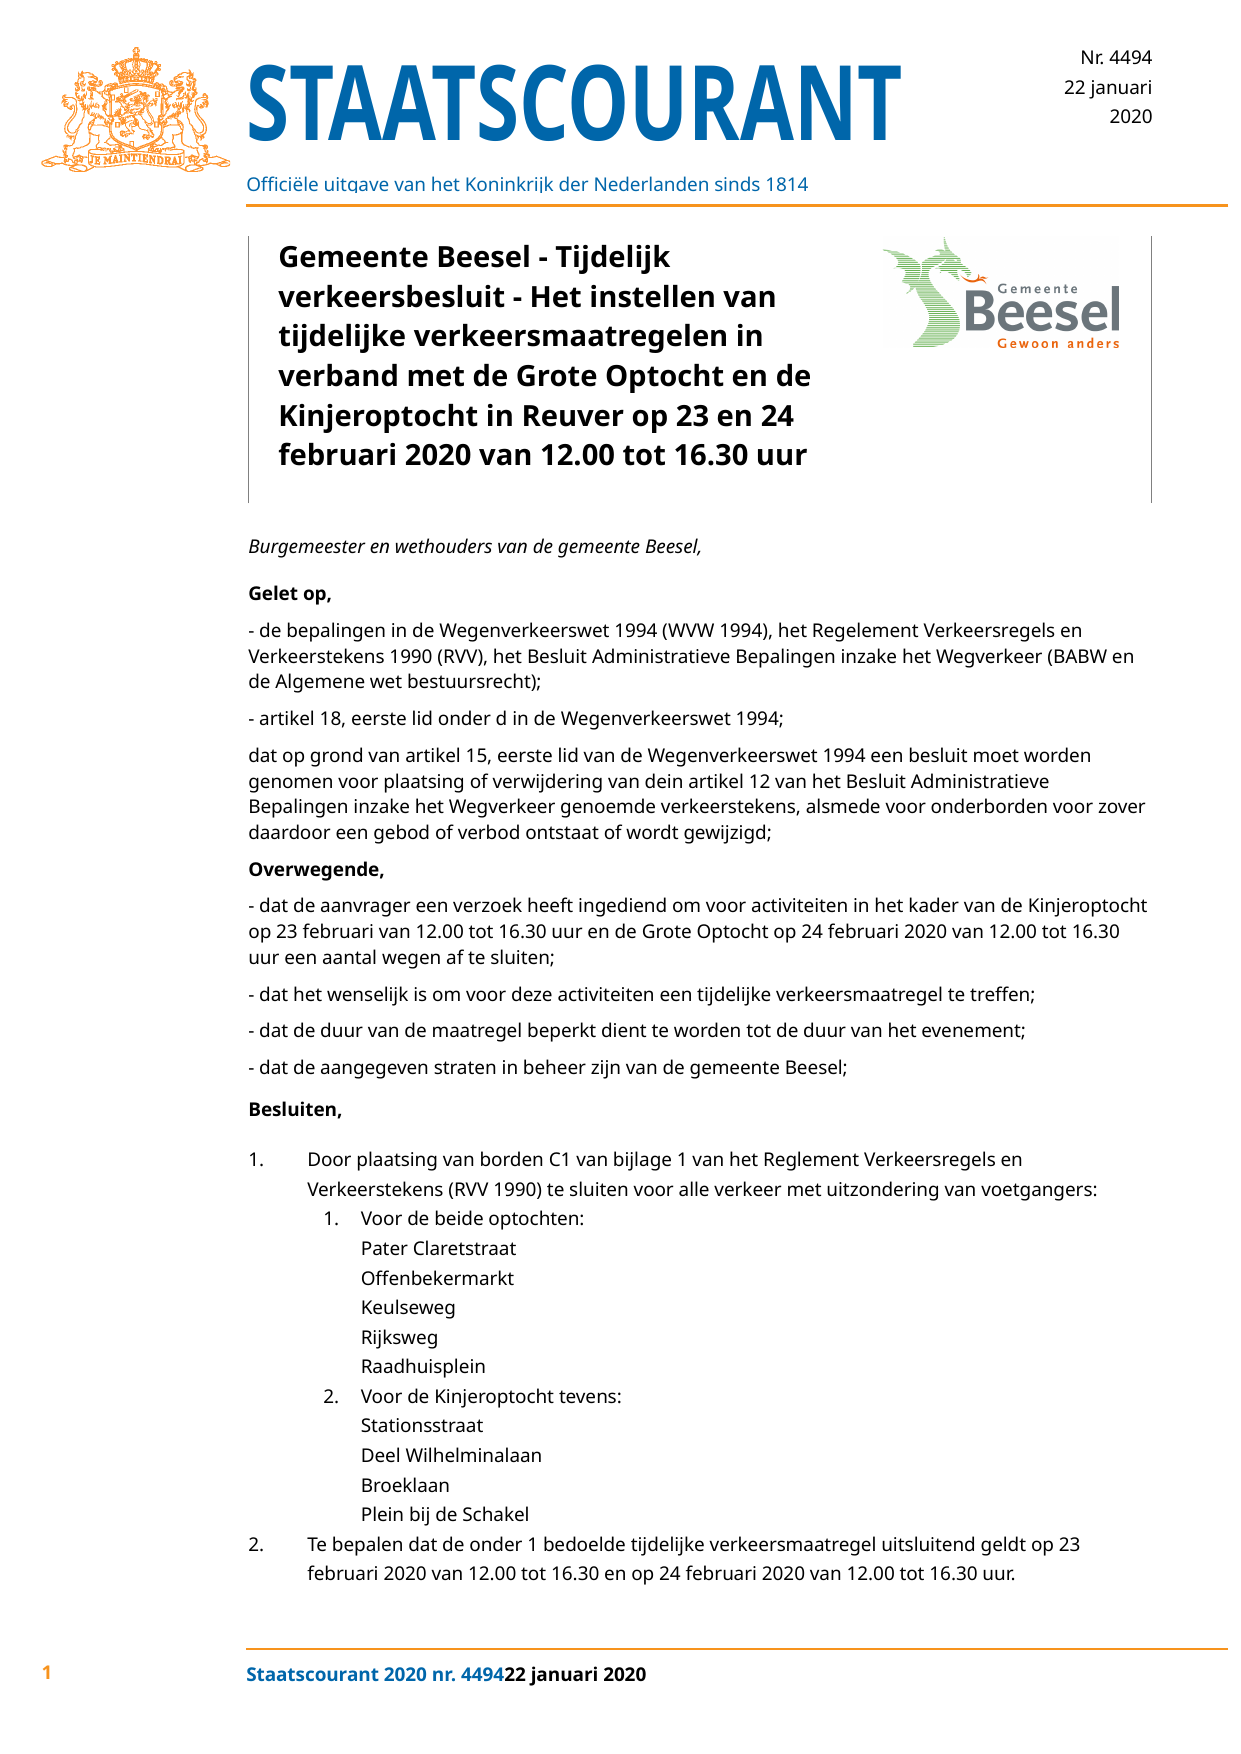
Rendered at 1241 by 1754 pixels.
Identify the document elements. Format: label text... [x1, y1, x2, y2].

text Gelet op, [248, 581, 1152, 606]
text - dat de aangegeven straten in beheer zijn van de gemeente Beesel; [248, 1054, 1152, 1080]
text - artikel 18, eerste lid onder d in de Wegenverkeerswet 1994; [248, 705, 1152, 731]
text - dat de aanvrager een verzoek heeft ingediend om voor activiteiten in het kader van de Kinjeroptocht op 23 februari van 12.00 tot 16.30 uur en de Grote Optocht op 24 februari 2020 van 12.00 tot 16.30 uur een aantal wegen af te sluiten; [248, 893, 1152, 970]
text - dat het wenselijk is om voor deze activiteiten een tijdelijke verkeersmaatregel te treffen; [248, 981, 1152, 1006]
text - dat de duur van de maatregel beperkt dient te worden tot de duur van het evenement; [248, 1017, 1152, 1043]
text dat op grond van artikel 15, eerste lid van de Wegenverkeerswet 1994 een besluit moet worden genomen voor plaatsing of verwijdering van dein artikel 12 van het Besluit Administratieve Bepalingen inzake het Wegverkeer genoemde verkeerstekens, alsmede voor onderborden voor zover daardoor een gebod of verbod ontstaat of wordt gewijzigd; [248, 742, 1152, 845]
list Voor de Kinjeroptocht tevens: [323, 1383, 1152, 1409]
list Plein bij de Schakel [323, 1501, 1152, 1527]
list Te bepalen dat de onder 1 bedoelde tijdelijke verkeersmaatregel uitsluitend geldt op 23 februari 2020 van 12.00 tot 16.30 en op 24 februari 2020 van 12.00 tot 16.30 uur. [248, 1531, 1152, 1586]
table_header Gemeente Beesel - Tijdelijk verkeersbesluit - Het instellen van tijdelijke verkeersmaatregelen in verband met de Grote Optocht en de Kinjeroptocht in Reuver op 23 en 24 februari 2020 van 12.00 tot 16.30 uur [249, 236, 850, 503]
picture [882, 236, 1119, 348]
list Deel Wilhelminalaan [323, 1442, 1152, 1468]
picture [41, 47, 231, 172]
list Door plaatsing van borden C1 van bijlage 1 van het Reglement Verkeersregels en Verkeerstekens (RVV 1990) te sluiten voor alle verkeer met uitzondering van voetgangers: [248, 1146, 1152, 1202]
list Voor de beide optochten: [323, 1206, 1152, 1231]
list Broeklaan [323, 1472, 1152, 1498]
list Raadhuisplein [323, 1353, 1152, 1379]
list Stationsstraat [323, 1413, 1152, 1438]
list Pater Claretstraat [323, 1235, 1152, 1261]
text - de bepalingen in de Wegenverkeerswet 1994 (WVW 1994), het Regelement Verkeersregels en Verkeerstekens 1990 (RVV), het Besluit Administratieve Bepalingen inzake het Wegverkeer (BABW en de Algemene wet bestuursrecht); [248, 617, 1152, 694]
list Offenbekermarkt [323, 1265, 1152, 1291]
text Besluiten, [248, 1096, 1152, 1122]
text Burgemeester en wethouders van de gemeente Beesel, [248, 533, 1152, 559]
text Overwegende, [248, 856, 1152, 882]
list Keulseweg [323, 1294, 1152, 1320]
list Rijksweg [323, 1324, 1152, 1350]
table_header [850, 236, 1151, 503]
